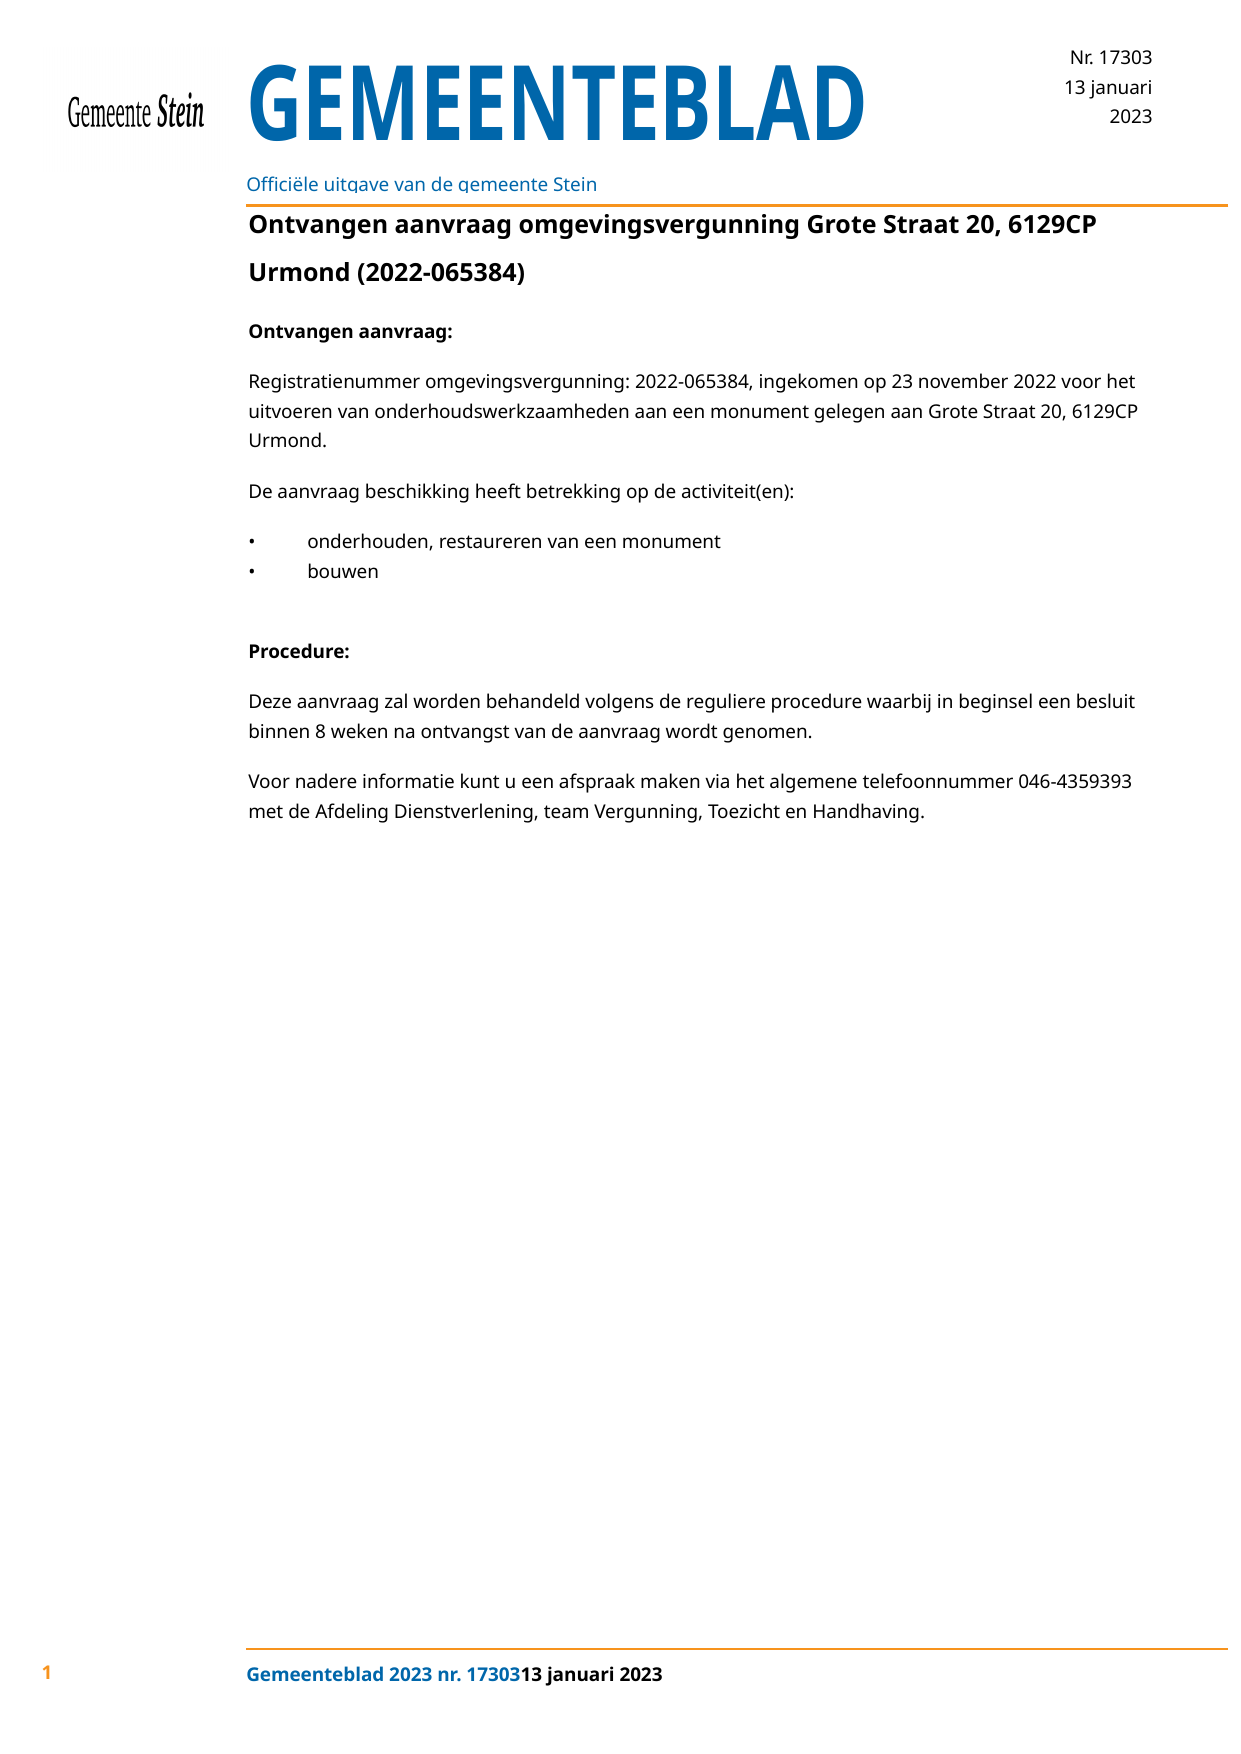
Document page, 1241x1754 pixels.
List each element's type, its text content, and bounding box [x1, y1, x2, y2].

list onderhouden, restaureren van een monument [248, 528, 1152, 554]
text Ontvangen aanvraag omgevingsvergunning Grote Straat 20, 6129CP Urmond (2022-065384) [248, 207, 1152, 288]
text Deze aanvraag zal worden behandeld volgens de reguliere procedure waarbij in beginsel een besluit binnen 8 weken na ontvangst van de aanvraag wordt genomen. [248, 688, 1152, 744]
text Registratienummer omgevingsvergunning: 2022-065384, ingekomen op 23 november 2022 voor het uitvoeren van onderhoudswerkzaamheden aan een monument gelegen aan Grote Straat 20, 6129CP Urmond. [248, 368, 1152, 453]
text Ontvangen aanvraag: [248, 318, 1152, 344]
list bouwen [248, 558, 1152, 584]
text Procedure: [248, 638, 1152, 664]
text Voor nadere informatie kunt u een afspraak maken via het algemene telefoonnummer 046-4359393 met de Afdeling Dienstverlening, team Vergunning, Toezicht en Handhaving. [248, 768, 1152, 824]
text De aanvraag beschikking heeft betrekking op de activiteit(en): [248, 478, 1152, 504]
picture [41, 47, 231, 172]
